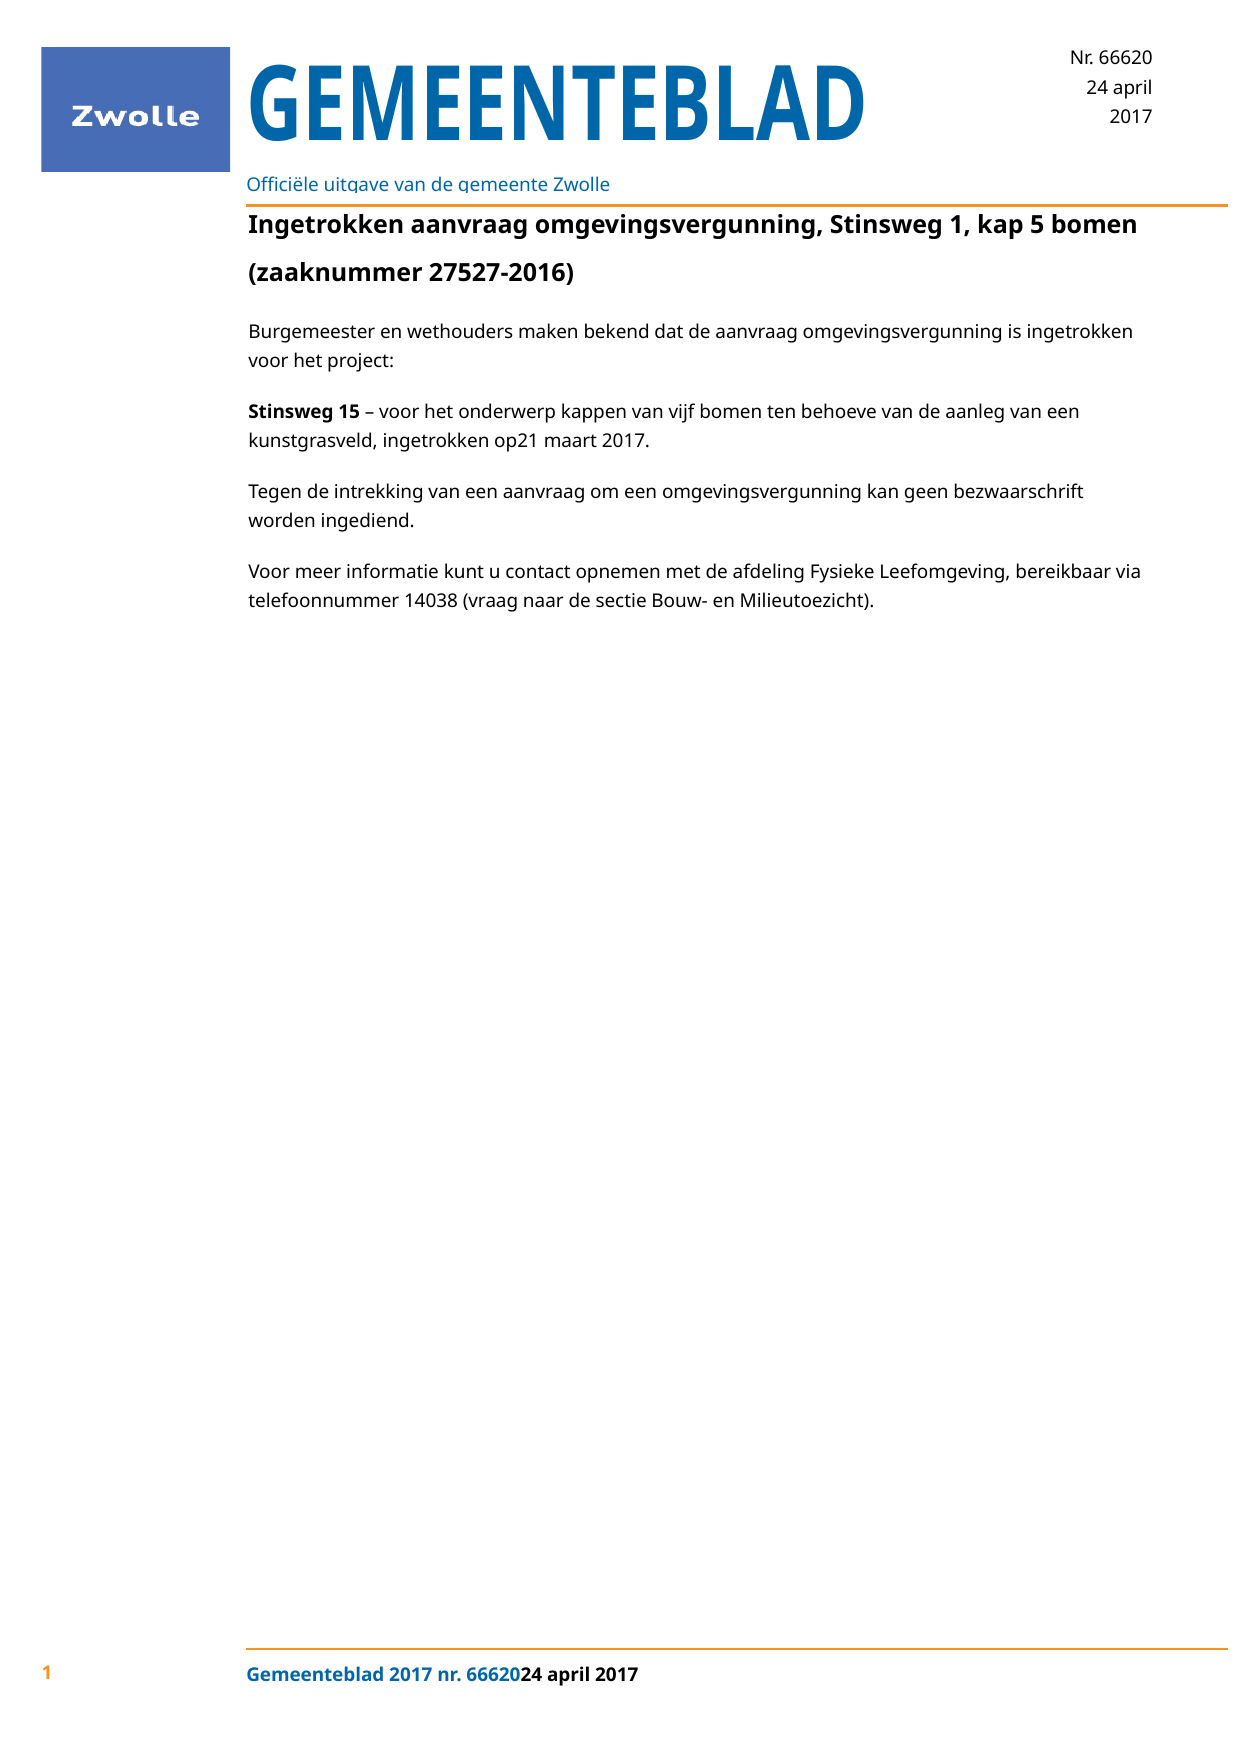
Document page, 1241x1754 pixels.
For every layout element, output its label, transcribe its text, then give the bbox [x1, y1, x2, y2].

text Stinsweg 15 – voor het onderwerp kappen van vijf bomen ten behoeve van de aanleg van een kunstgrasveld, ingetrokken op21 maart 2017. [248, 398, 1152, 453]
text Burgemeester en wethouders maken bekend dat de aanvraag omgevingsvergunning is ingetrokken voor het project: [248, 318, 1152, 373]
text Voor meer informatie kunt u contact opnemen met de afdeling Fysieke Leefomgeving, bereikbaar via telefoonnummer 14038 (vraag naar de sectie Bouw- en Milieutoezicht). [248, 558, 1152, 613]
picture [41, 47, 231, 172]
text Tegen de intrekking van een aanvraag om een omgevingsvergunning kan geen bezwaarschrift worden ingediend. [248, 478, 1152, 533]
text Ingetrokken aanvraag omgevingsvergunning, Stinsweg 1, kap 5 bomen (zaaknummer 27527-2016) [248, 207, 1152, 288]
